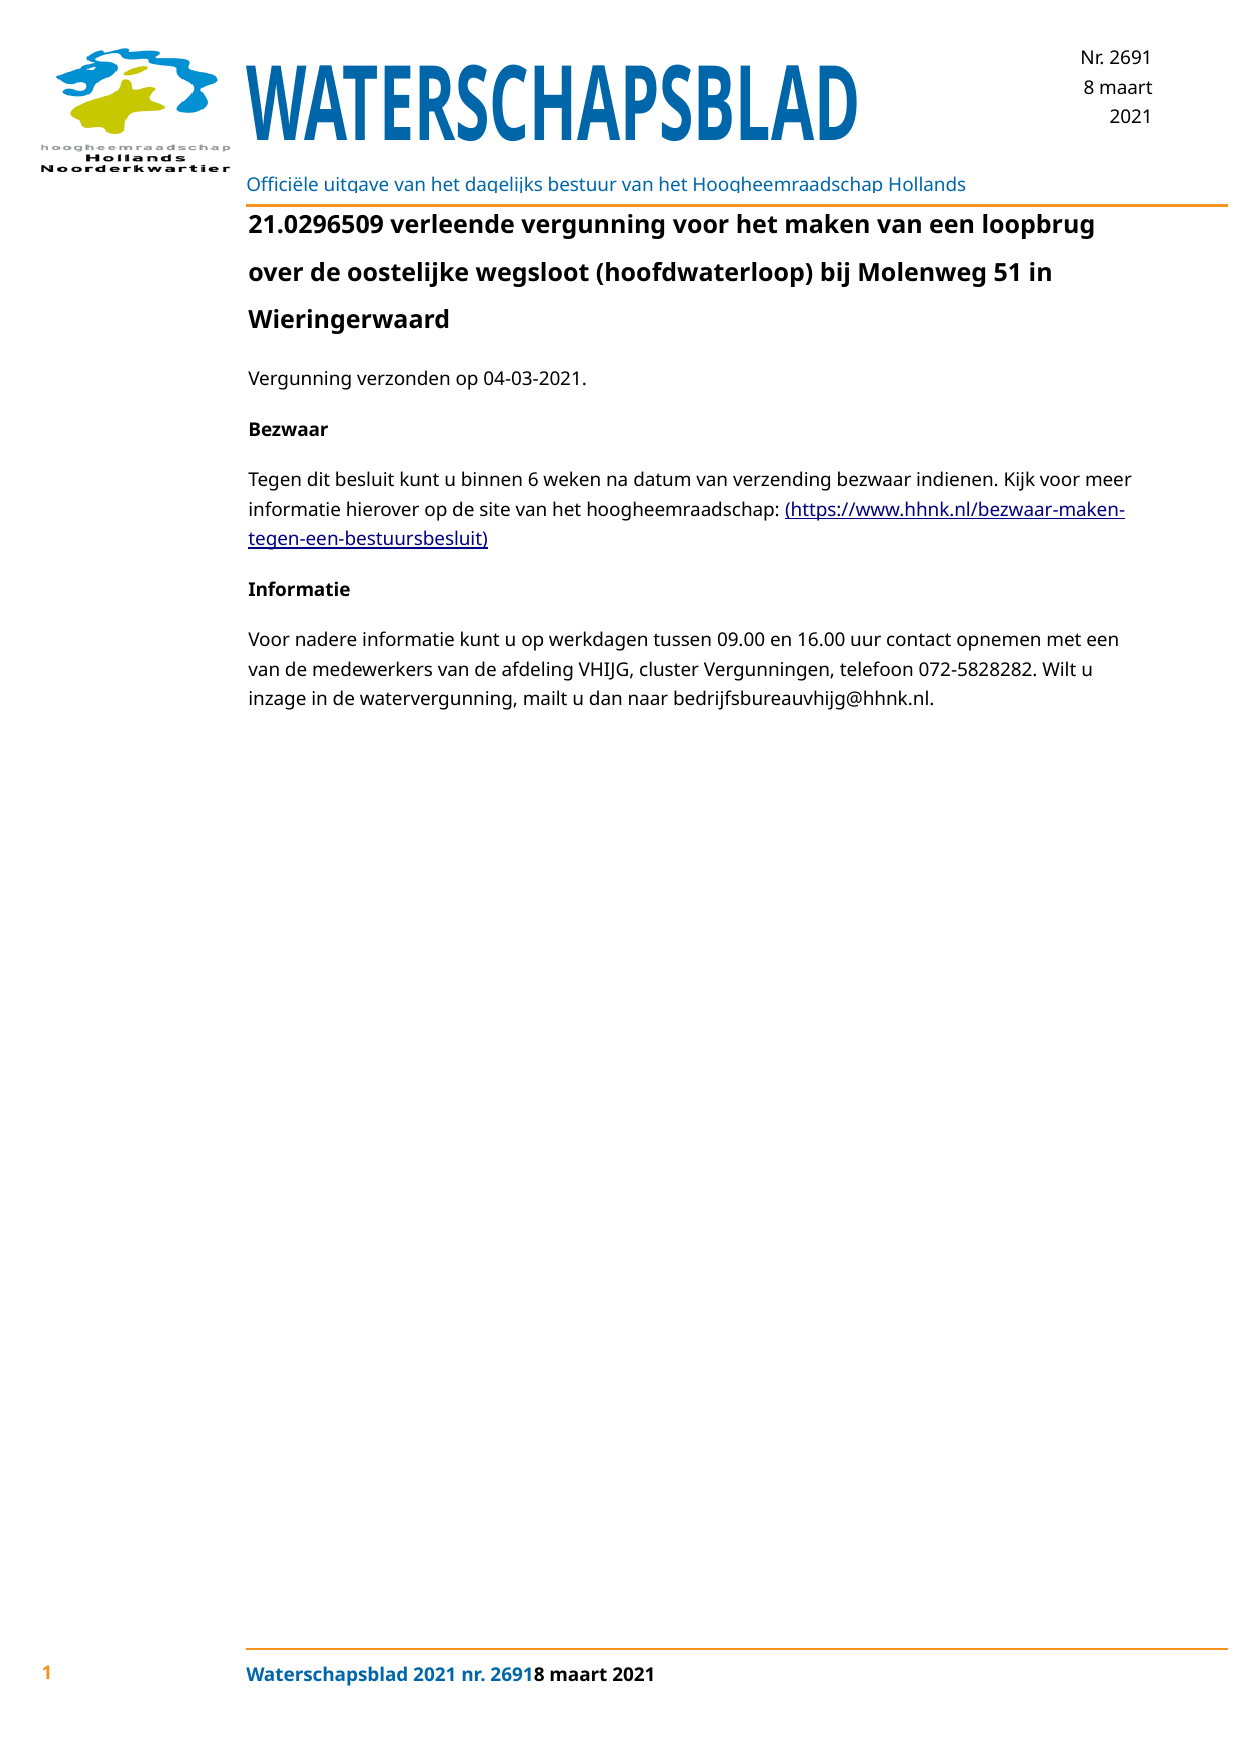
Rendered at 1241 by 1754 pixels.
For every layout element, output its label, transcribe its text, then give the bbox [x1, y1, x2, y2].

text Tegen dit besluit kunt u binnen 6 weken na datum van verzending bezwaar indienen. Kijk voor meer informatie hierover op de site van het hoogheemraadschap: (https://www.hhnk.nl/bezwaar-maken-tegen-een-bestuursbesluit) [248, 466, 1152, 551]
text Voor nadere informatie kunt u op werkdagen tussen 09.00 en 16.00 uur contact opnemen met een van de medewerkers van de afdeling VHIJG, cluster Vergunningen, telefoon 072-5828282. Wilt u inzage in de watervergunning, mailt u dan naar bedrijfsbureauvhijg@hhnk.nl. [248, 626, 1152, 711]
text Bezwaar [248, 416, 1152, 442]
text Informatie [248, 576, 1152, 602]
text 21.0296509 verleende vergunning voor het maken van een loopbrug over de oostelijke wegsloot (hoofdwaterloop) bij Molenweg 51 in Wieringerwaard [248, 207, 1152, 336]
text Vergunning verzonden op 04-03-2021. [248, 366, 1152, 391]
picture [41, 47, 231, 172]
